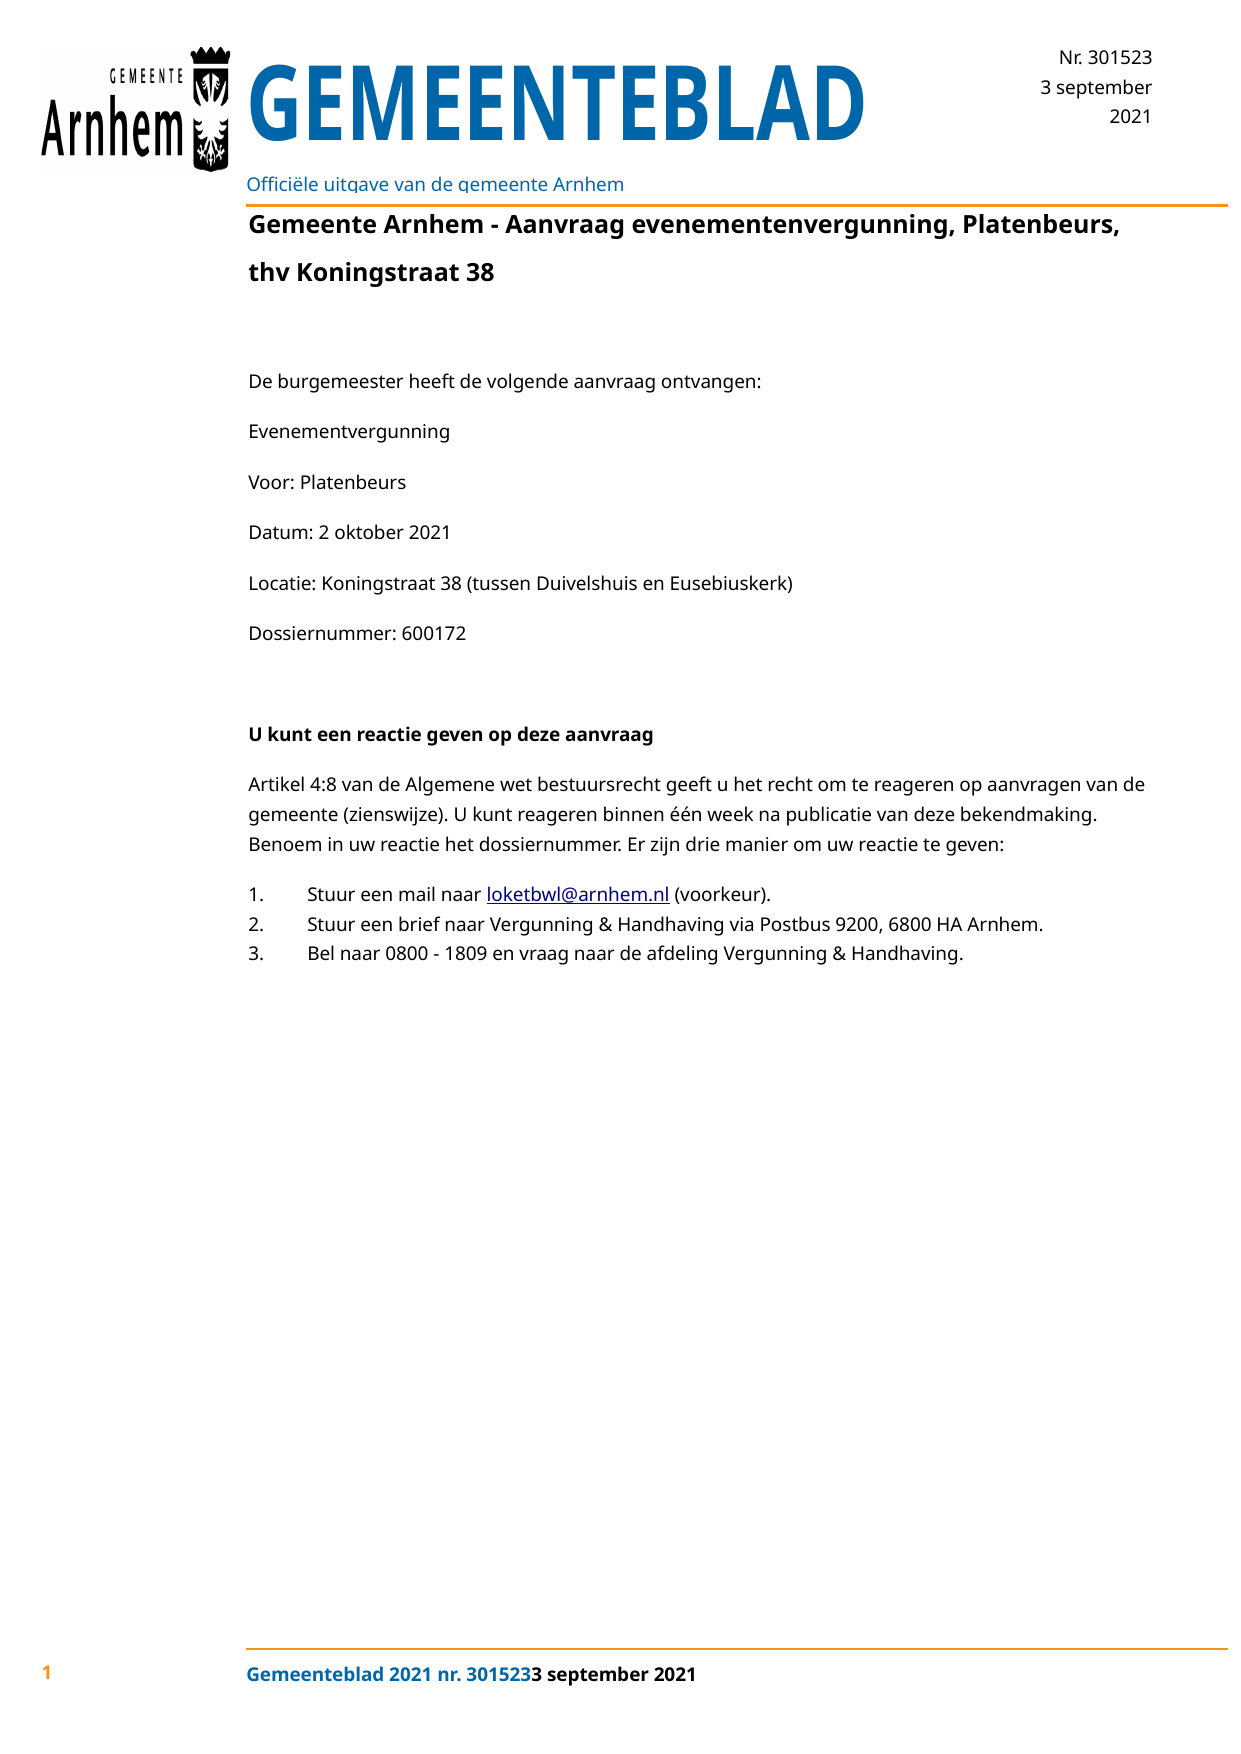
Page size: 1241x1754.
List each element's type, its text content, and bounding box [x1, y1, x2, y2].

list Bel naar 0800 - 1809 en vraag naar de afdeling Vergunning & Handhaving. [248, 940, 1152, 966]
text U kunt een reactie geven op deze aanvraag [248, 721, 1152, 747]
list Stuur een brief naar Vergunning & Handhaving via Postbus 9200, 6800 HA Arnhem. [248, 911, 1152, 937]
picture [41, 47, 231, 172]
text Evenementvergunning [248, 419, 1152, 444]
text De burgemeester heeft de volgende aanvraag ontvangen: [248, 368, 1152, 394]
text Gemeente Arnhem - Aanvraag evenementenvergunning, Platenbeurs, thv Koningstraat 38 [248, 207, 1152, 288]
text Artikel 4:8 van de Algemene wet bestuursrecht geeft u het recht om te reageren op aanvragen van de gemeente (zienswijze). U kunt reageren binnen één week na publicatie van deze bekendmaking. Benoem in uw reactie het dossiernummer. Er zijn drie manier om uw reactie te geven: [248, 772, 1152, 857]
list Stuur een mail naar loketbwl@arnhem.nl (voorkeur). [248, 881, 1152, 907]
text Dossiernummer: 600172 [248, 620, 1152, 646]
text Datum: 2 oktober 2021 [248, 519, 1152, 545]
text Locatie: Koningstraat 38 (tussen Duivelshuis en Eusebiuskerk) [248, 570, 1152, 596]
text Voor: Platenbeurs [248, 469, 1152, 495]
